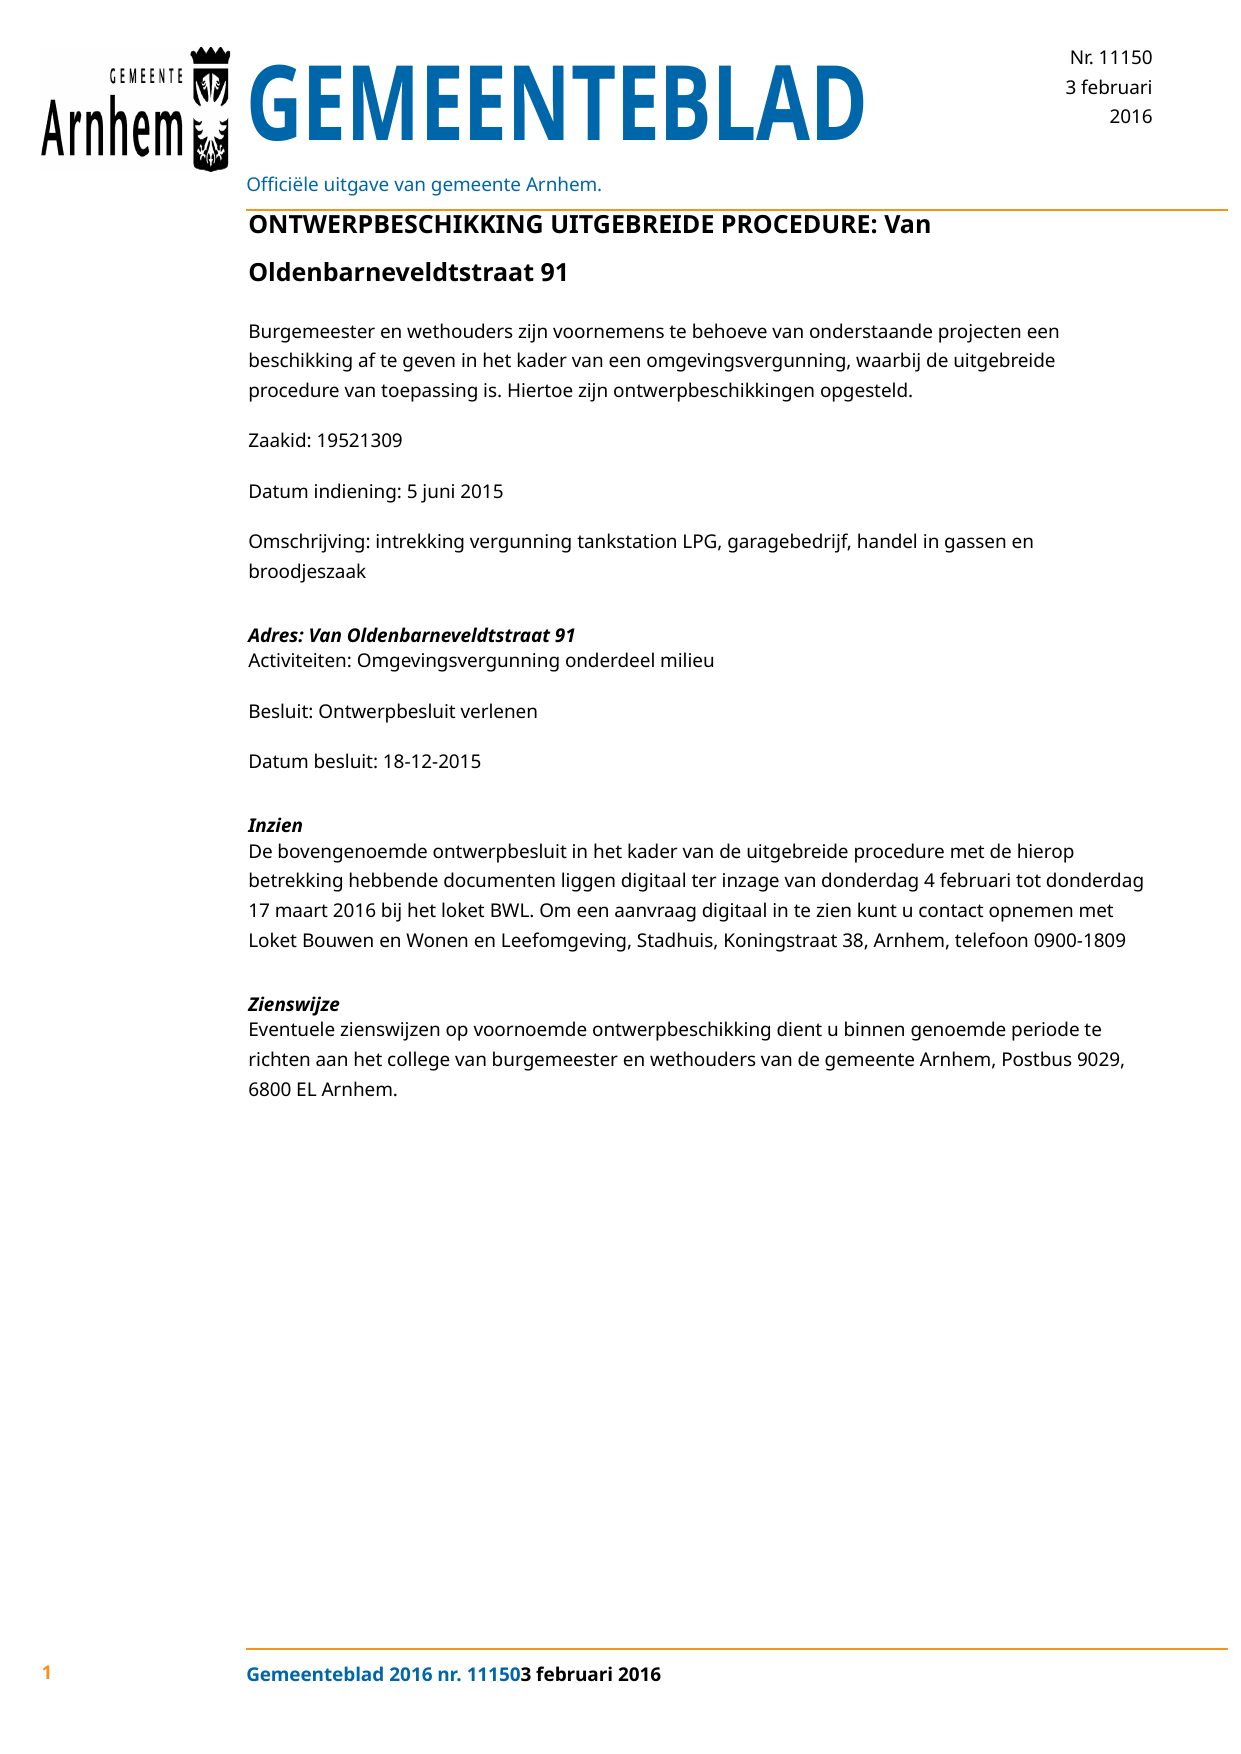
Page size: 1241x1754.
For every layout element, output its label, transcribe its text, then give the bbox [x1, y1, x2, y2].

text ONTWERPBESCHIKKING UITGEBREIDE PROCEDURE: Van Oldenbarneveldtstraat 91 [248, 211, 1152, 288]
picture [41, 47, 231, 172]
text Burgemeester en wethouders zijn voornemens te behoeve van onderstaande projecten een beschikking af te geven in het kader van een omgevingsvergunning, waarbij de uitgebreide procedure van toepassing is. Hiertoe zijn ontwerpbeschikkingen opgesteld. [248, 318, 1152, 403]
text Inzien [248, 812, 1152, 838]
text Adres: Van Oldenbarneveldtstraat 91 [248, 622, 1152, 648]
text Omschrijving: intrekking vergunning tankstation LPG, garagebedrijf, handel in gassen en broodjeszaak [248, 528, 1152, 584]
text Activiteiten: Omgevingsvergunning onderdeel milieu [248, 648, 1152, 673]
text Eventuele zienswijzen op voornoemde ontwerpbeschikking dient u binnen genoemde periode te richten aan het college van burgemeester en wethouders van de gemeente Arnhem, Postbus 9029, 6800 EL Arnhem. [248, 1017, 1152, 1101]
text Datum indiening: 5 juni 2015 [248, 478, 1152, 504]
text De bovengenoemde ontwerpbesluit in het kader van de uitgebreide procedure met de hierop betrekking hebbende documenten liggen digitaal ter inzage van donderdag 4 februari tot donderdag 17 maart 2016 bij het loket BWL. Om een aanvraag digitaal in te zien kunt u contact opnemen met Loket Bouwen en Wonen en Leefomgeving, Stadhuis, Koningstraat 38, Arnhem, telefoon 0900-1809 [248, 838, 1152, 953]
text Datum besluit: 18-12-2015 [248, 748, 1152, 774]
text Zaakid: 19521309 [248, 427, 1152, 453]
text Zienswijze [248, 991, 1152, 1017]
text Besluit: Ontwerpbesluit verlenen [248, 698, 1152, 724]
